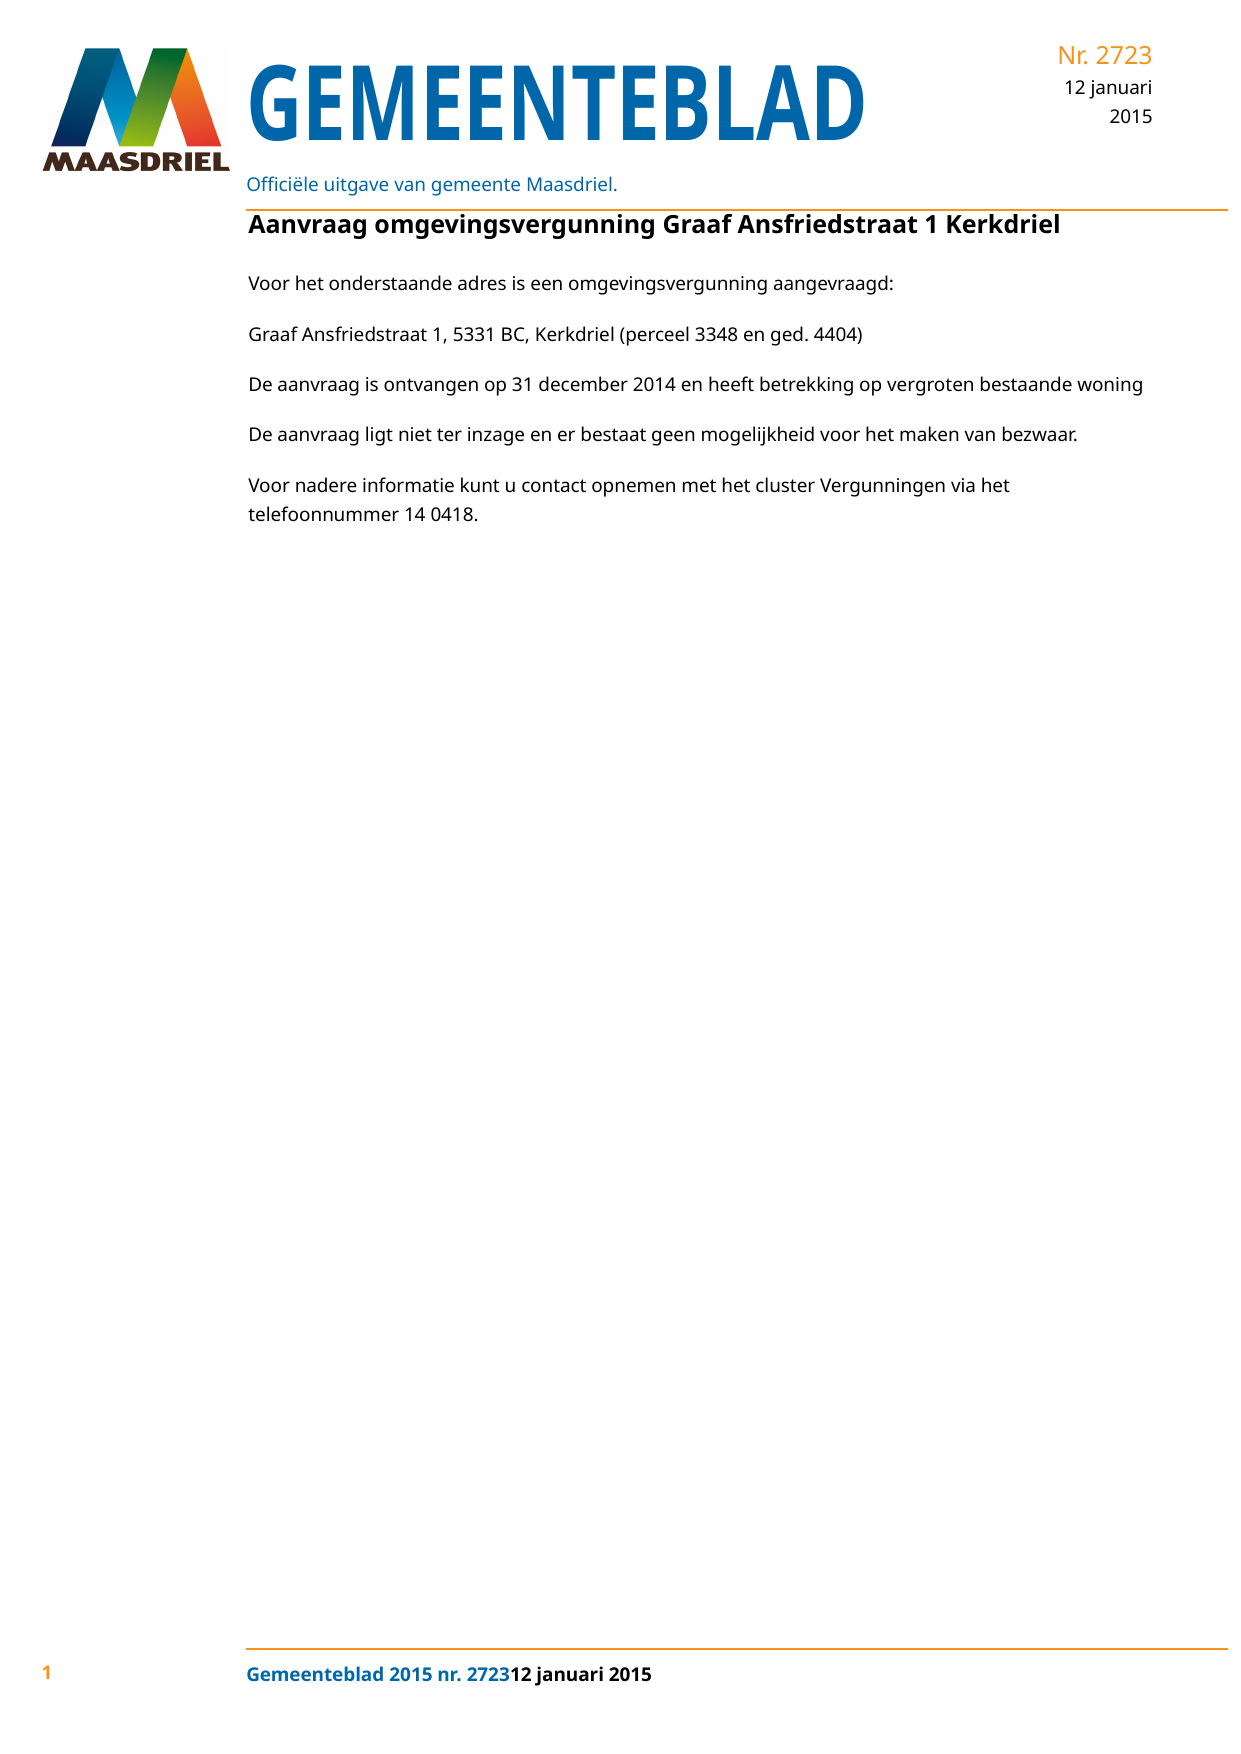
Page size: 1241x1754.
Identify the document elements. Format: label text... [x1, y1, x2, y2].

text Graaf Ansfriedstraat 1, 5331 BC, Kerkdriel (perceel 3348 en ged. 4404) [248, 321, 1152, 346]
text De aanvraag is ontvangen op 31 december 2014 en heeft betrekking op vergroten bestaande woning [248, 371, 1152, 397]
text De aanvraag ligt niet ter inzage en er bestaat geen mogelijkheid voor het maken van bezwaar. [248, 422, 1152, 447]
picture [41, 47, 231, 172]
text Voor nadere informatie kunt u contact opnemen met het cluster Vergunningen via het telefoonnummer 14 0418. [248, 472, 1152, 527]
text Voor het onderstaande adres is een omgevingsvergunning aangevraagd: [248, 270, 1152, 296]
text Aanvraag omgevingsvergunning Graaf Ansfriedstraat 1 Kerkdriel [248, 211, 1152, 241]
